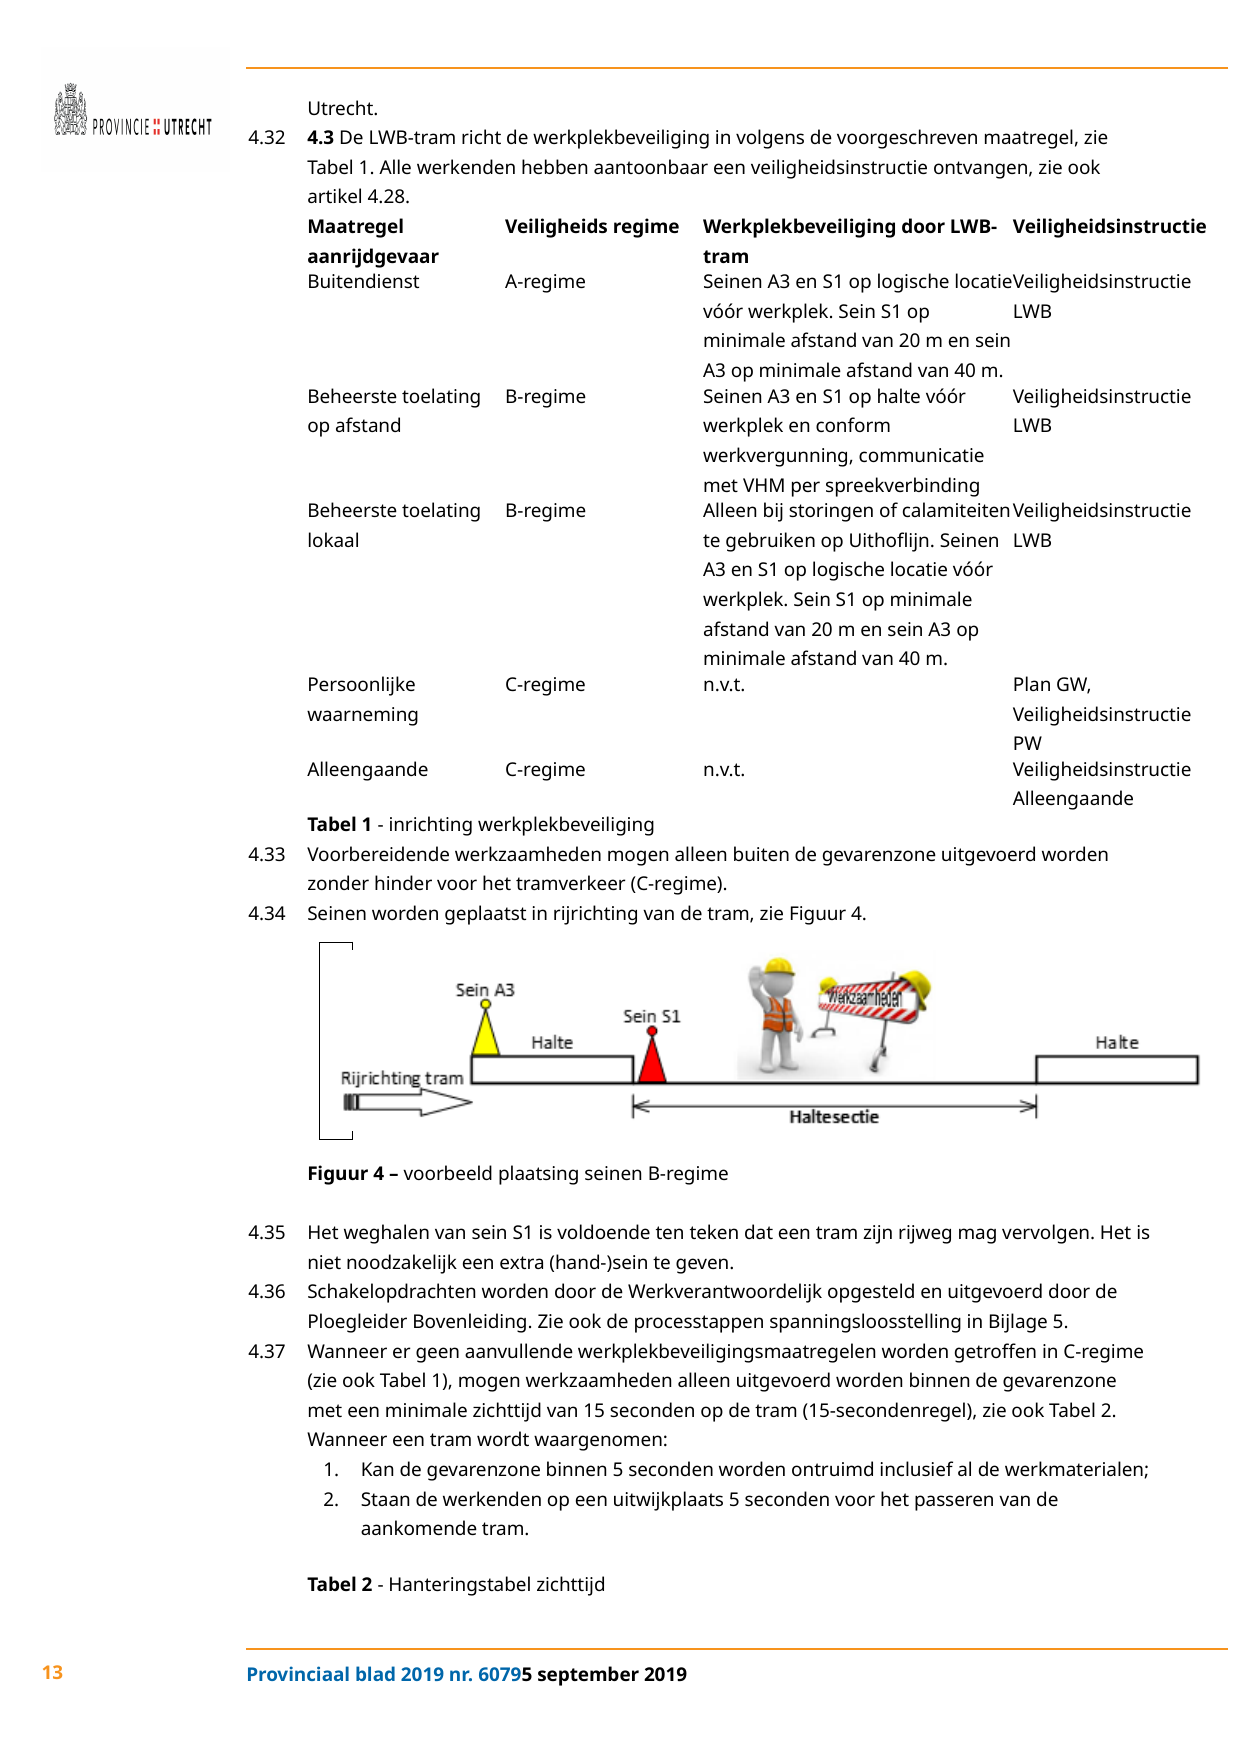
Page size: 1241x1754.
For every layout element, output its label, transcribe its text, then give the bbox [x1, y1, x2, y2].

list Tabel 2 - Hanteringstabel zichttijd [248, 1571, 1152, 1596]
table_cell A-regime [505, 269, 703, 383]
table_cell Veiligheidsinstructie LWB [1013, 269, 1211, 383]
table_cell Veiligheidsinstructie LWB [1013, 383, 1211, 497]
list Tabel 1 - inrichting werkplekbeveiliging [248, 811, 1152, 837]
list Schakelopdrachten worden door de Werkverantwoordelijk opgesteld en uitgevoerd door de Ploegleider Bovenleiding. Zie ook de processtappen spanningsloosstelling in Bijlage 5. [248, 1279, 1152, 1334]
table_cell Veiligheidsinstructie Alleengaande [1013, 756, 1211, 811]
list Figuur 4 – voorbeeld plaatsing seinen B-regime [248, 1160, 1152, 1186]
table_cell Alleen bij storingen of calamiteiten te gebruiken op Uithoflijn. Seinen A3 en S1 op logische locatie vóór werkplek. Sein S1 op minimale afstand van 20 m en sein A3 op minimale afstand van 40 m. [703, 498, 1013, 671]
list Staan de werkenden op een uitwijkplaats 5 seconden voor het passeren van de aankomende tram. [323, 1486, 1152, 1541]
list Wanneer er geen aanvullende werkplekbeveiligingsmaatregelen worden getroffen in C-regime (zie ook Tabel 1), mogen werkzaamheden alleen uitgevoerd worden binnen de gevarenzone met een minimale zichttijd van 15 seconden op de tram (15-secondenregel), zie ook Tabel 2. [248, 1338, 1152, 1423]
list Voorbereidende werkzaamheden mogen alleen buiten de gevarenzone uitgevoerd worden zonder hinder voor het tramverkeer (C-regime). [248, 841, 1152, 896]
table_cell Plan GW, Veiligheidsinstructie PW [1013, 671, 1211, 756]
table_header Werkplekbeveiliging door LWB-tram [703, 213, 1013, 268]
table_cell B-regime [505, 383, 703, 497]
table_cell C-regime [505, 671, 703, 756]
table_header Veiligheids regime [505, 213, 703, 268]
table_header Maatregel aanrijdgevaar [307, 213, 505, 268]
table_cell Persoonlijke waarneming [307, 671, 505, 756]
table_cell Alleengaande [307, 756, 505, 811]
table_cell C-regime [505, 756, 703, 811]
list 4.3 De LWB-tram richt de werkplekbeveiliging in volgens de voorgeschreven maatregel, zie Tabel 1. Alle werkenden hebben aantoonbaar een veiligheidsinstructie ontvangen, zie ook artikel 4.28. [248, 124, 1152, 209]
table_cell B-regime [505, 498, 703, 671]
table_cell n.v.t. [703, 671, 1013, 756]
table_header Veiligheidsinstructie [1013, 213, 1211, 268]
table_cell n.v.t. [703, 756, 1013, 811]
picture [327, 950, 1214, 1131]
table_cell Seinen A3 en S1 op halte vóór werkplek en conform werkvergunning, communicatie met VHM per spreekverbinding [703, 383, 1013, 497]
table_cell Seinen A3 en S1 op logische locatie vóór werkplek. Sein S1 op minimale afstand van 20 m en sein A3 op minimale afstand van 40 m. [703, 269, 1013, 383]
list Kan de gevarenzone binnen 5 seconden worden ontruimd inclusief al de werkmaterialen; [323, 1456, 1152, 1482]
list Het weghalen van sein S1 is voldoende ten teken dat een tram zijn rijweg mag vervolgen. Het is niet noodzakelijk een extra (hand-)sein te geven. [248, 1219, 1152, 1275]
list Seinen worden geplaatst in rijrichting van de tram, zie Figuur 4. [248, 900, 1152, 926]
table_cell Veiligheidsinstructie LWB [1013, 498, 1211, 671]
table_cell Beheerste toelating op afstand [307, 383, 505, 497]
picture [41, 47, 231, 172]
list Wanneer een tram wordt waargenomen: [248, 1427, 1152, 1452]
table_cell Beheerste toelating lokaal [307, 498, 505, 671]
table_cell Buitendienst [307, 269, 505, 383]
list Utrecht. [248, 95, 1152, 121]
